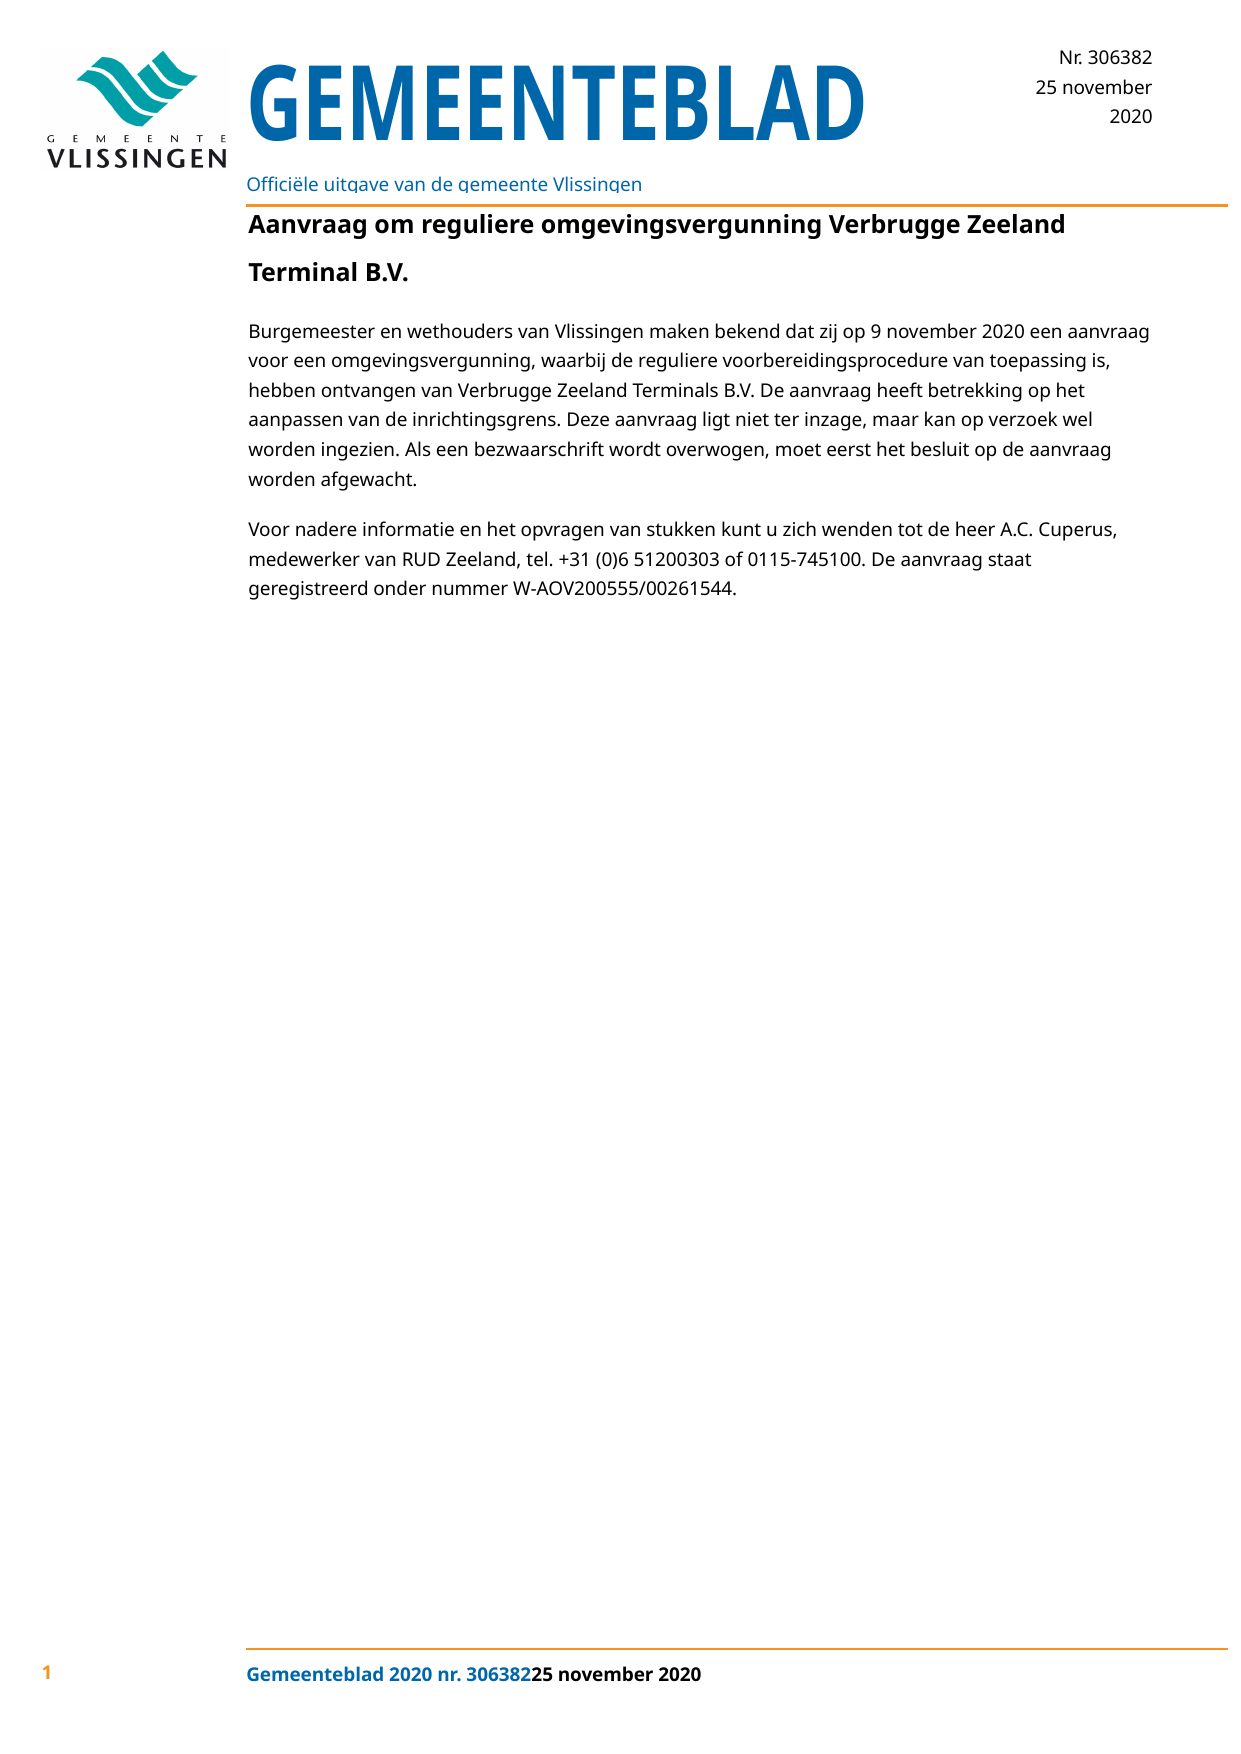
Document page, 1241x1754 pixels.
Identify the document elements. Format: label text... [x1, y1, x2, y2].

picture [41, 47, 231, 172]
text Aanvraag om reguliere omgevingsvergunning Verbrugge Zeeland Terminal B.V. [248, 207, 1152, 288]
text Burgemeester en wethouders van Vlissingen maken bekend dat zij op 9 november 2020 een aanvraag voor een omgevingsvergunning, waarbij de reguliere voorbereidingsprocedure van toepassing is, hebben ontvangen van Verbrugge Zeeland Terminals B.V. De aanvraag heeft betrekking op het aanpassen van de inrichtingsgrens. Deze aanvraag ligt niet ter inzage, maar kan op verzoek wel worden ingezien. Als een bezwaarschrift wordt overwogen, moet eerst het besluit op de aanvraag worden afgewacht. [248, 318, 1152, 492]
text Voor nadere informatie en het opvragen van stukken kunt u zich wenden tot de heer A.C. Cuperus, medewerker van RUD Zeeland, tel. +31 (0)6 51200303 of 0115-745100. De aanvraag staat geregistreerd onder nummer W-AOV200555/00261544. [248, 516, 1152, 601]
